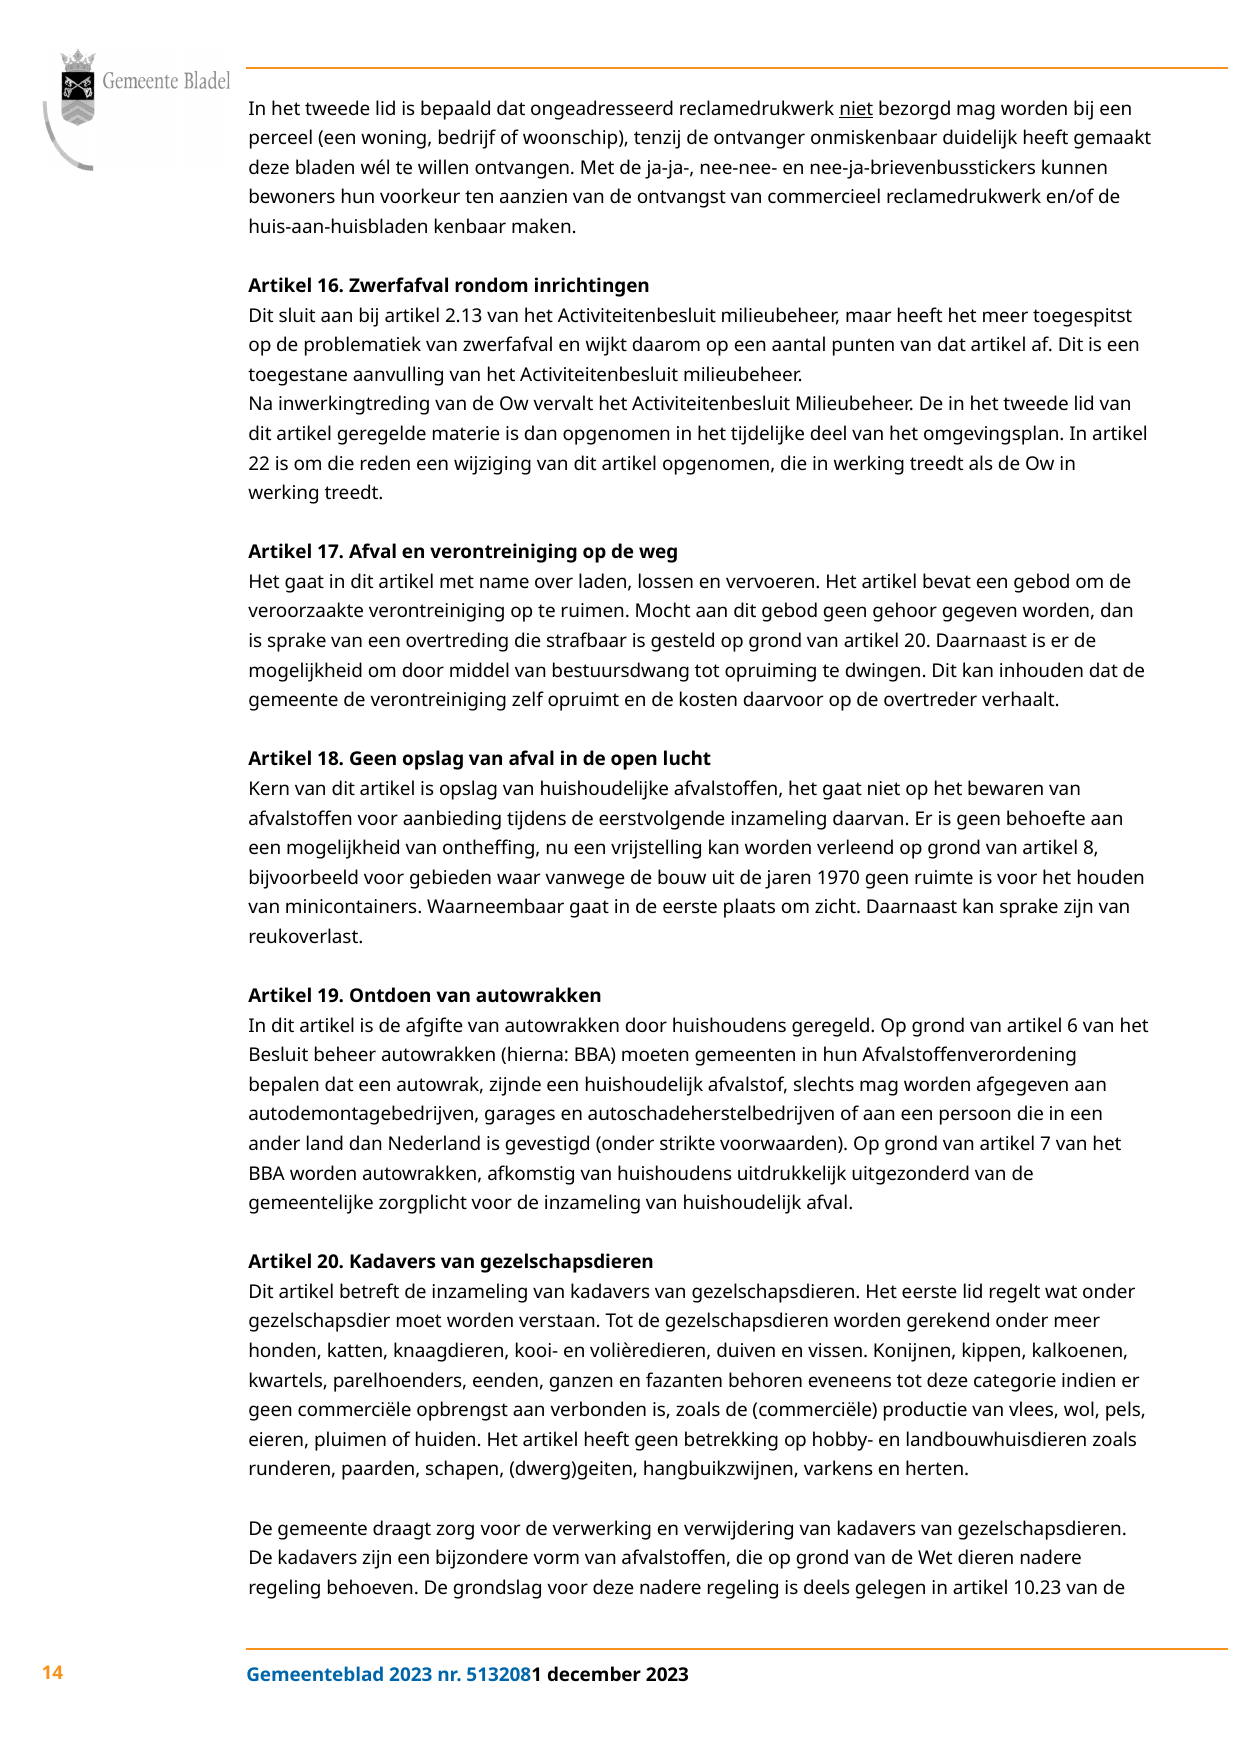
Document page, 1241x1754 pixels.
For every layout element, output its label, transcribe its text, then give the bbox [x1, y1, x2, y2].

picture [41, 47, 231, 172]
text Artikel 20. Kadavers van gezelschapsdieren [248, 1248, 1152, 1274]
text Dit artikel betreft de inzameling van kadavers van gezelschapsdieren. Het eerste lid regelt wat onder gezelschapsdier moet worden verstaan. Tot de gezelschapsdieren worden gerekend onder meer honden, katten, knaagdieren, kooi- en volièredieren, duiven en vissen. Konijnen, kippen, kalkoenen, kwartels, parelhoenders, eenden, ganzen en fazanten behoren eveneens tot deze categorie indien er geen commerciële opbrengst aan verbonden is, zoals de (commerciële) productie van vlees, wol, pels, eieren, pluimen of huiden. Het artikel heeft geen betrekking op hobby- en landbouwhuisdieren zoals runderen, paarden, schapen, (dwerg)geiten, hangbuikzwijnen, varkens en herten. [248, 1278, 1152, 1481]
text Artikel 16. Zwerfafval rondom inrichtingen [248, 272, 1152, 298]
text Artikel 17. Afval en verontreiniging op de weg [248, 538, 1152, 564]
text Het gaat in dit artikel met name over laden, lossen en vervoeren. Het artikel bevat een gebod om de veroorzaakte verontreiniging op te ruimen. Mocht aan dit gebod geen gehoor gegeven worden, dan is sprake van een overtreding die strafbaar is gesteld op grond van artikel 20. Daarnaast is er de mogelijkheid om door middel van bestuursdwang tot opruiming te dwingen. Dit kan inhouden dat de gemeente de verontreiniging zelf opruimt en de kosten daarvoor op de overtreder verhaalt. [248, 568, 1152, 712]
text Artikel 19. Ontdoen van autowrakken [248, 982, 1152, 1008]
text Artikel 18. Geen opslag van afval in de open lucht [248, 746, 1152, 771]
text Kern van dit artikel is opslag van huishoudelijke afvalstoffen, het gaat niet op het bewaren van afvalstoffen voor aanbieding tijdens de eerstvolgende inzameling daarvan. Er is geen behoefte aan een mogelijkheid van ontheffing, nu een vrijstelling kan worden verleend op grond van artikel 8, bijvoorbeeld voor gebieden waar vanwege de bouw uit de jaren 1970 geen ruimte is voor het houden van minicontainers. Waarneembaar gaat in de eerste plaats om zicht. Daarnaast kan sprake zijn van reukoverlast. [248, 775, 1152, 949]
text In dit artikel is de afgifte van autowrakken door huishoudens geregeld. Op grond van artikel 6 van het Besluit beheer autowrakken (hierna: BBA) moeten gemeenten in hun Afvalstoffenverordening bepalen dat een autowrak, zijnde een huishoudelijk afvalstof, slechts mag worden afgegeven aan autodemontagebedrijven, garages en autoschadeherstelbedrijven of aan een persoon die in een ander land dan Nederland is gevestigd (onder strikte voorwaarden). Op grond van artikel 7 van het BBA worden autowrakken, afkomstig van huishoudens uitdrukkelijk uitgezonderd van de gemeentelijke zorgplicht voor de inzameling van huishoudelijk afval. [248, 1012, 1152, 1215]
text Dit sluit aan bij artikel 2.13 van het Activiteitenbesluit milieubeheer, maar heeft het meer toegespitst op de problematiek van zwerfafval en wijkt daarom op een aantal punten van dat artikel af. Dit is een toegestane aanvulling van het Activiteitenbesluit milieubeheer. [248, 302, 1152, 387]
text De gemeente draagt zorg voor de verwerking en verwijdering van kadavers van gezelschapsdieren. De kadavers zijn een bijzondere vorm van afvalstoffen, die op grond van de Wet dieren nadere regeling behoeven. De grondslag voor deze nadere regeling is deels gelegen in artikel 10.23 van de [248, 1515, 1152, 1600]
text Na inwerkingtreding van de Ow vervalt het Activiteitenbesluit Milieubeheer. De in het tweede lid van dit artikel geregelde materie is dan opgenomen in het tijdelijke deel van het omgevingsplan. In artikel 22 is om die reden een wijziging van dit artikel opgenomen, die in werking treedt als de Ow in werking treedt. [248, 391, 1152, 505]
text In het tweede lid is bepaald dat ongeadresseerd reclamedrukwerk niet bezorgd mag worden bij een perceel (een woning, bedrijf of woonschip), tenzij de ontvanger onmiskenbaar duidelijk heeft gemaakt deze bladen wél te willen ontvangen. Met de ja-ja-, nee-nee- en nee-ja-brievenbusstickers kunnen bewoners hun voorkeur ten aanzien van de ontvangst van commercieel reclamedrukwerk en/of de huis-aan-huisbladen kenbaar maken. [248, 95, 1152, 239]
